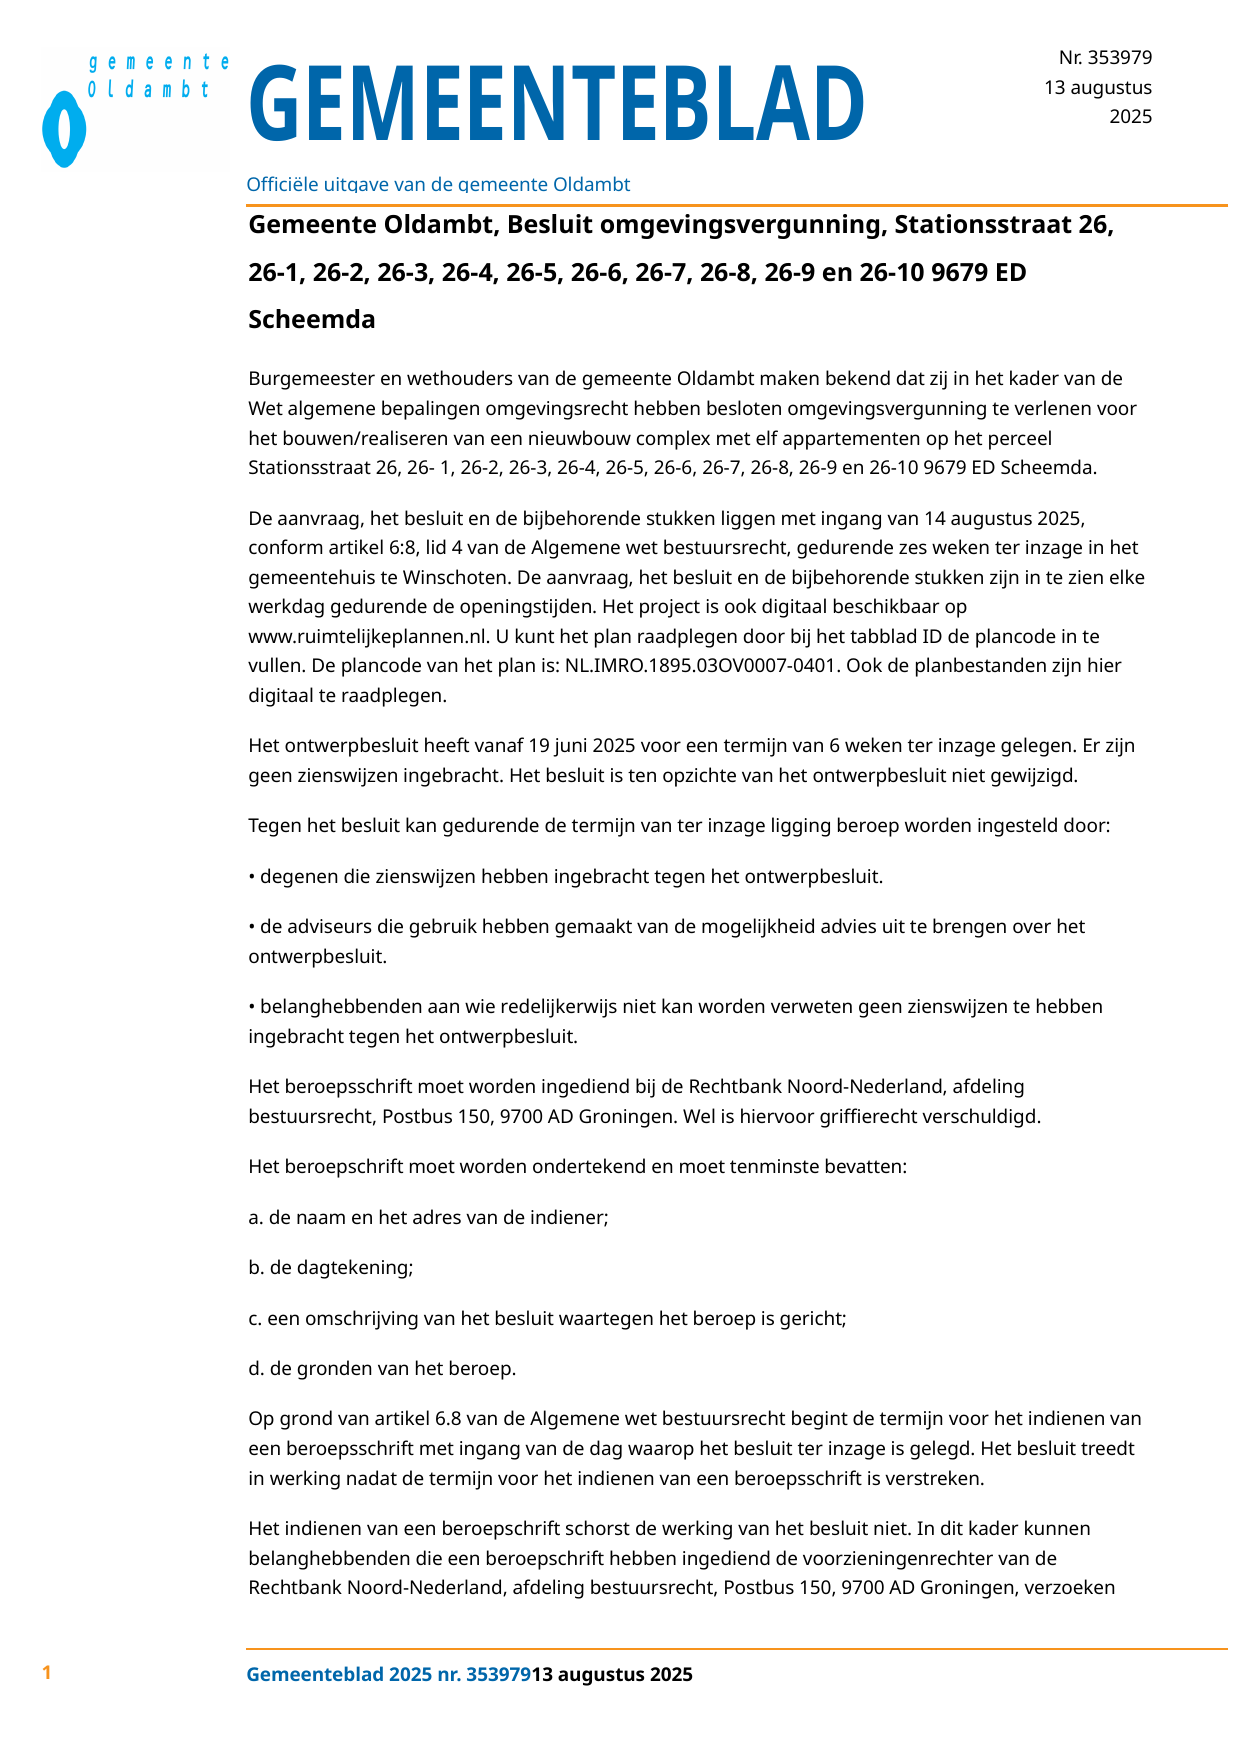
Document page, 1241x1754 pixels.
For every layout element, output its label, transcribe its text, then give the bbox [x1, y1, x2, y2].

text Tegen het besluit kan gedurende de termijn van ter inzage ligging beroep worden ingesteld door: [248, 813, 1152, 838]
text Op grond van artikel 6.8 van de Algemene wet bestuursrecht begint de termijn voor het indienen van een beroepsschrift met ingang van de dag waarop het besluit ter inzage is gelegd. Het besluit treedt in werking nadat de termijn voor het indienen van een beroepsschrift is verstreken. [248, 1406, 1152, 1490]
text De aanvraag, het besluit en de bijbehorende stukken liggen met ingang van 14 augustus 2025, conform artikel 6:8, lid 4 van de Algemene wet bestuursrecht, gedurende zes weken ter inzage in het gemeentehuis te Winschoten. De aanvraag, het besluit en de bijbehorende stukken zijn in te zien elke werkdag gedurende de openingstijden. Het project is ook digitaal beschikbaar op www.ruimtelijkeplannen.nl. U kunt het plan raadplegen door bij het tabblad ID de plancode in te vullen. De plancode van het plan is: NL.IMRO.1895.03OV0007-0401. Ook de planbestanden zijn hier digitaal te raadplegen. [248, 505, 1152, 708]
text Het ontwerpbesluit heeft vanaf 19 juni 2025 voor een termijn van 6 weken ter inzage gelegen. Er zijn geen zienswijzen ingebracht. Het besluit is ten opzichte van het ontwerpbesluit niet gewijzigd. [248, 733, 1152, 788]
text Het beroepsschrift moet worden ingediend bij de Rechtbank Noord-Nederland, afdeling bestuursrecht, Postbus 150, 9700 AD Groningen. Wel is hiervoor griffierecht verschuldigd. [248, 1073, 1152, 1129]
text a. de naam en het adres van de indiener; [248, 1204, 1152, 1229]
picture [41, 47, 231, 172]
text b. de dagtekening; [248, 1254, 1152, 1280]
text • degenen die zienswijzen hebben ingebracht tegen het ontwerpbesluit. [248, 863, 1152, 889]
text • belanghebbenden aan wie redelijkerwijs niet kan worden verweten geen zienswijzen te hebben ingebracht tegen het ontwerpbesluit. [248, 993, 1152, 1049]
text c. een omschrijving van het besluit waartegen het beroep is gericht; [248, 1305, 1152, 1330]
text Het beroepschrift moet worden ondertekend en moet tenminste bevatten: [248, 1153, 1152, 1179]
text • de adviseurs die gebruik hebben gemaakt van de mogelijkheid advies uit te brengen over het ontwerpbesluit. [248, 913, 1152, 969]
text Gemeente Oldambt, Besluit omgevingsvergunning, Stationsstraat 26, 26-1, 26-2, 26-3, 26-4, 26-5, 26-6, 26-7, 26-8, 26-9 en 26-10 9679 ED Scheemda [248, 207, 1152, 336]
text d. de gronden van het beroep. [248, 1355, 1152, 1381]
text Burgemeester en wethouders van de gemeente Oldambt maken bekend dat zij in het kader van de Wet algemene bepalingen omgevingsrecht hebben besloten omgevingsvergunning te verlenen voor het bouwen/realiseren van een nieuwbouw complex met elf appartementen op het perceel Stationsstraat 26, 26- 1, 26-2, 26-3, 26-4, 26-5, 26-6, 26-7, 26-8, 26-9 en 26-10 9679 ED Scheemda. [248, 366, 1152, 480]
text Het indienen van een beroepschrift schorst de werking van het besluit niet. In dit kader kunnen belanghebbenden die een beroepschrift hebben ingediend de voorzieningenrechter van de Rechtbank Noord-Nederland, afdeling bestuursrecht, Postbus 150, 9700 AD Groningen, verzoeken [248, 1515, 1152, 1600]
